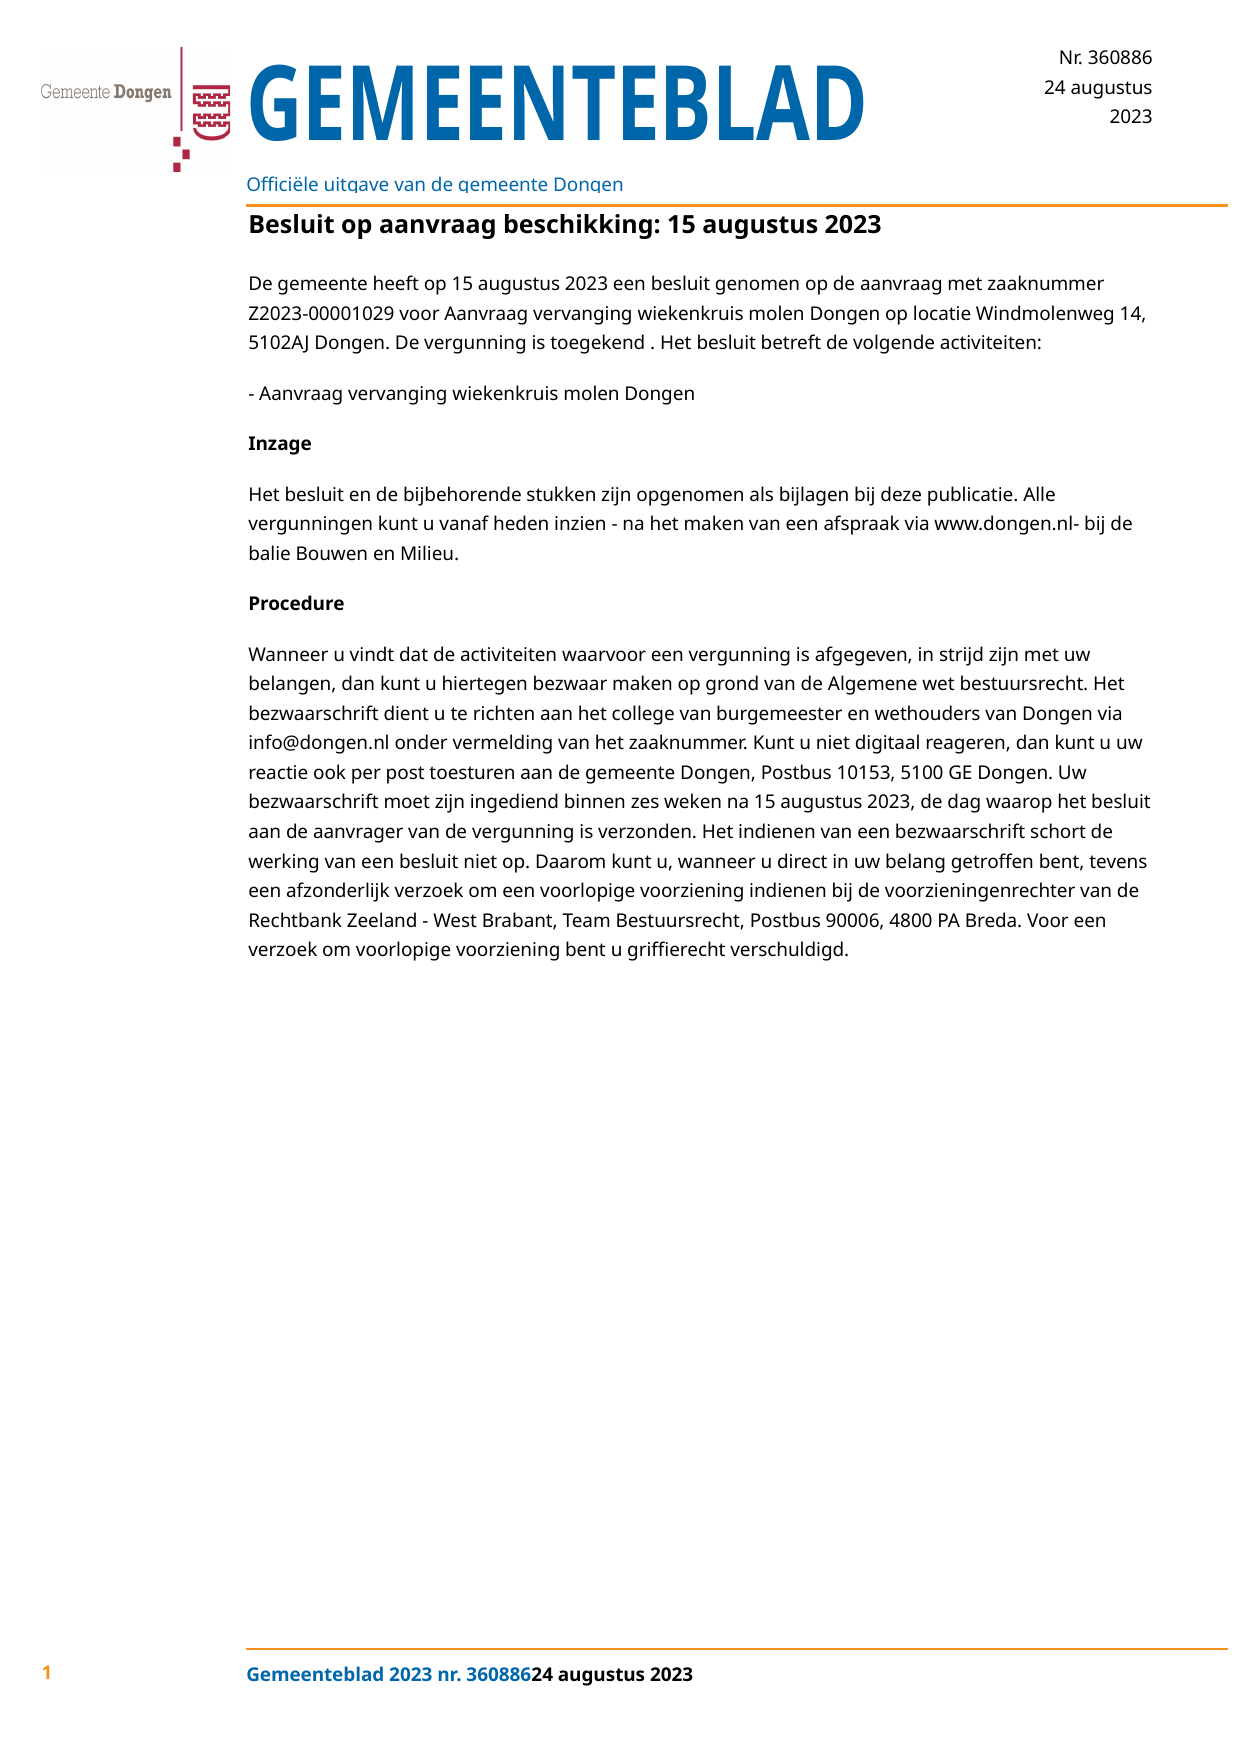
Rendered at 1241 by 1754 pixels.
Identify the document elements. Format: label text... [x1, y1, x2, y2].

text Inzage [248, 430, 1152, 456]
text Wanneer u vindt dat de activiteiten waarvoor een vergunning is afgegeven, in strijd zijn met uw belangen, dan kunt u hiertegen bezwaar maken op grond van de Algemene wet bestuursrecht. Het bezwaarschrift dient u te richten aan het college van burgemeester en wethouders van Dongen via info@dongen.nl onder vermelding van het zaaknummer. Kunt u niet digitaal reageren, dan kunt u uw reactie ook per post toesturen aan de gemeente Dongen, Postbus 10153, 5100 GE Dongen. Uw bezwaarschrift moet zijn ingediend binnen zes weken na 15 augustus 2023, de dag waarop het besluit aan de aanvrager van de vergunning is verzonden. Het indienen van een bezwaarschrift schort de werking van een besluit niet op. Daarom kunt u, wanneer u direct in uw belang getroffen bent, tevens een afzonderlijk verzoek om een voorlopige voorziening indienen bij de voorzieningenrechter van de Rechtbank Zeeland - West Brabant, Team Bestuursrecht, Postbus 90006, 4800 PA Breda. Voor een verzoek om voorlopige voorziening bent u griffierecht verschuldigd. [248, 641, 1152, 962]
text Besluit op aanvraag beschikking: 15 augustus 2023 [248, 207, 1152, 241]
text Het besluit en de bijbehorende stukken zijn opgenomen als bijlagen bij deze publicatie. Alle vergunningen kunt u vanaf heden inzien - na het maken van een afspraak via www.dongen.nl- bij de balie Bouwen en Milieu. [248, 481, 1152, 566]
text Procedure [248, 590, 1152, 616]
text De gemeente heeft op 15 augustus 2023 een besluit genomen op de aanvraag met zaaknummer Z2023-00001029 voor Aanvraag vervanging wiekenkruis molen Dongen op locatie Windmolenweg 14, 5102AJ Dongen. De vergunning is toegekend . Het besluit betreft de volgende activiteiten: [248, 270, 1152, 355]
text - Aanvraag vervanging wiekenkruis molen Dongen [248, 380, 1152, 406]
picture [41, 47, 231, 172]
